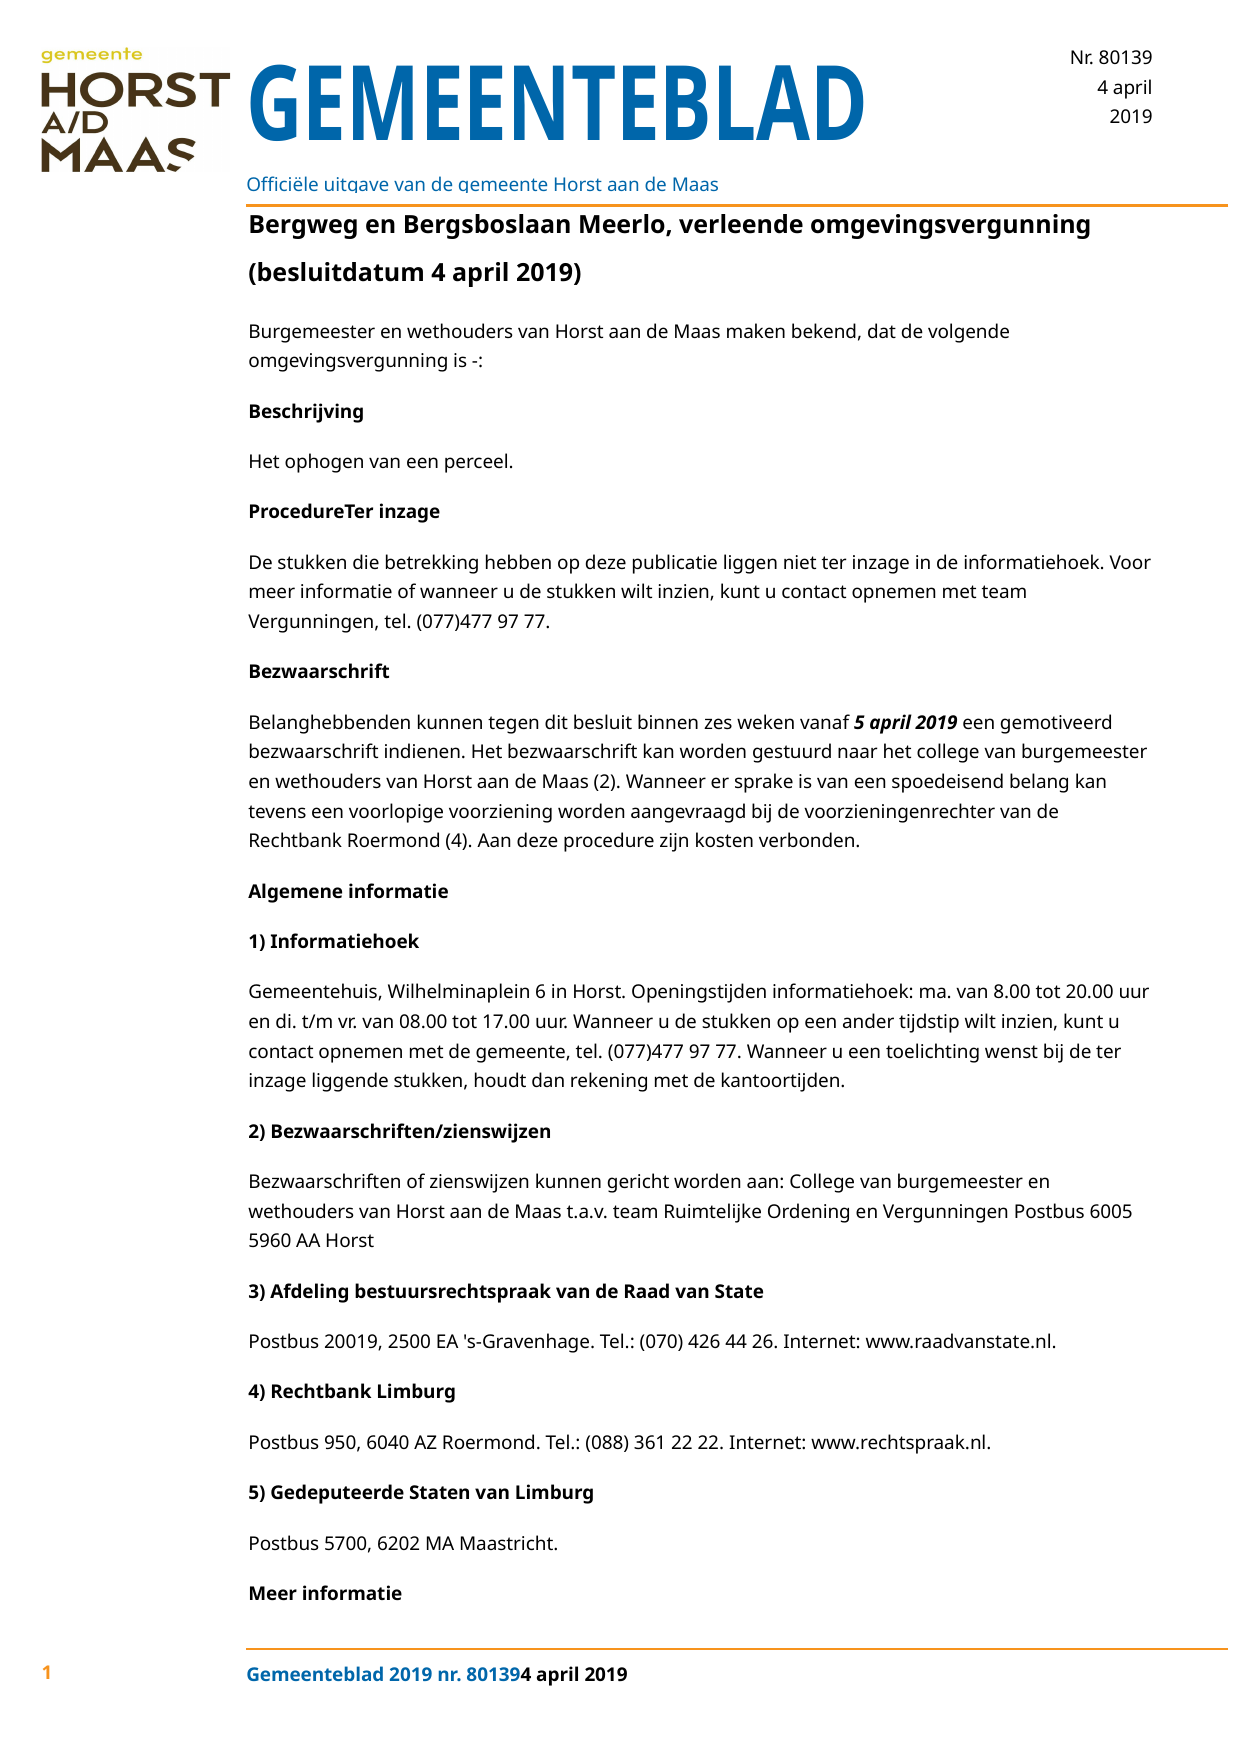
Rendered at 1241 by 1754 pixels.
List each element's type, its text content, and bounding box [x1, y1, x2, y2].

text 3) Afdeling bestuursrechtspraak van de Raad van State [248, 1278, 1152, 1304]
text Gemeentehuis, Wilhelminaplein 6 in Horst. Openingstijden informatiehoek: ma. van 8.00 tot 20.00 uur en di. t/m vr. van 08.00 tot 17.00 uur. Wanneer u de stukken op een ander tijdstip wilt inzien, kunt u contact opnemen met de gemeente, tel. (077)477 97 77. Wanneer u een toelichting wenst bij de ter inzage liggende stukken, houdt dan rekening met de kantoortijden. [248, 979, 1152, 1093]
text Beschrijving [248, 398, 1152, 424]
text Belanghebbenden kunnen tegen dit besluit binnen zes weken vanaf 5 april 2019 een gemotiveerd bezwaarschrift indienen. Het bezwaarschrift kan worden gestuurd naar het college van burgemeester en wethouders van Horst aan de Maas (2). Wanneer er sprake is van een spoedeisend belang kan tevens een voorlopige voorziening worden aangevraagd bij de voorzieningenrechter van de Rechtbank Roermond (4). Aan deze procedure zijn kosten verbonden. [248, 709, 1152, 853]
text De stukken die betrekking hebben op deze publicatie liggen niet ter inzage in de informatiehoek. Voor meer informatie of wanneer u de stukken wilt inzien, kunt u contact opnemen met team Vergunningen, tel. (077)477 97 77. [248, 549, 1152, 634]
text 4) Rechtbank Limburg [248, 1379, 1152, 1404]
text 5) Gedeputeerde Staten van Limburg [248, 1479, 1152, 1505]
picture [41, 47, 231, 172]
text Postbus 950, 6040 AZ Roermond. Tel.: (088) 361 22 22. Internet: www.rechtspraak.nl. [248, 1429, 1152, 1455]
text Burgemeester en wethouders van Horst aan de Maas maken bekend, dat de volgende omgevingsvergunning is -: [248, 318, 1152, 373]
text 2) Bezwaarschriften/zienswijzen [248, 1118, 1152, 1144]
text Bezwaarschrift [248, 659, 1152, 684]
text ProcedureTer inzage [248, 499, 1152, 524]
text Het ophogen van een perceel. [248, 448, 1152, 474]
text 1) Informatiehoek [248, 928, 1152, 954]
text Bezwaarschriften of zienswijzen kunnen gericht worden aan: College van burgemeester en wethouders van Horst aan de Maas t.a.v. team Ruimtelijke Ordening en Vergunningen Postbus 6005 5960 AA Horst [248, 1168, 1152, 1253]
text Bergweg en Bergsboslaan Meerlo, verleende omgevingsvergunning (besluitdatum 4 april 2019) [248, 207, 1152, 288]
text Postbus 5700, 6202 MA Maastricht. [248, 1530, 1152, 1556]
text Algemene informatie [248, 878, 1152, 904]
text Postbus 20019, 2500 EA 's-Gravenhage. Tel.: (070) 426 44 26. Internet: www.raadvanstate.nl. [248, 1328, 1152, 1354]
text Meer informatie [248, 1580, 1152, 1606]
